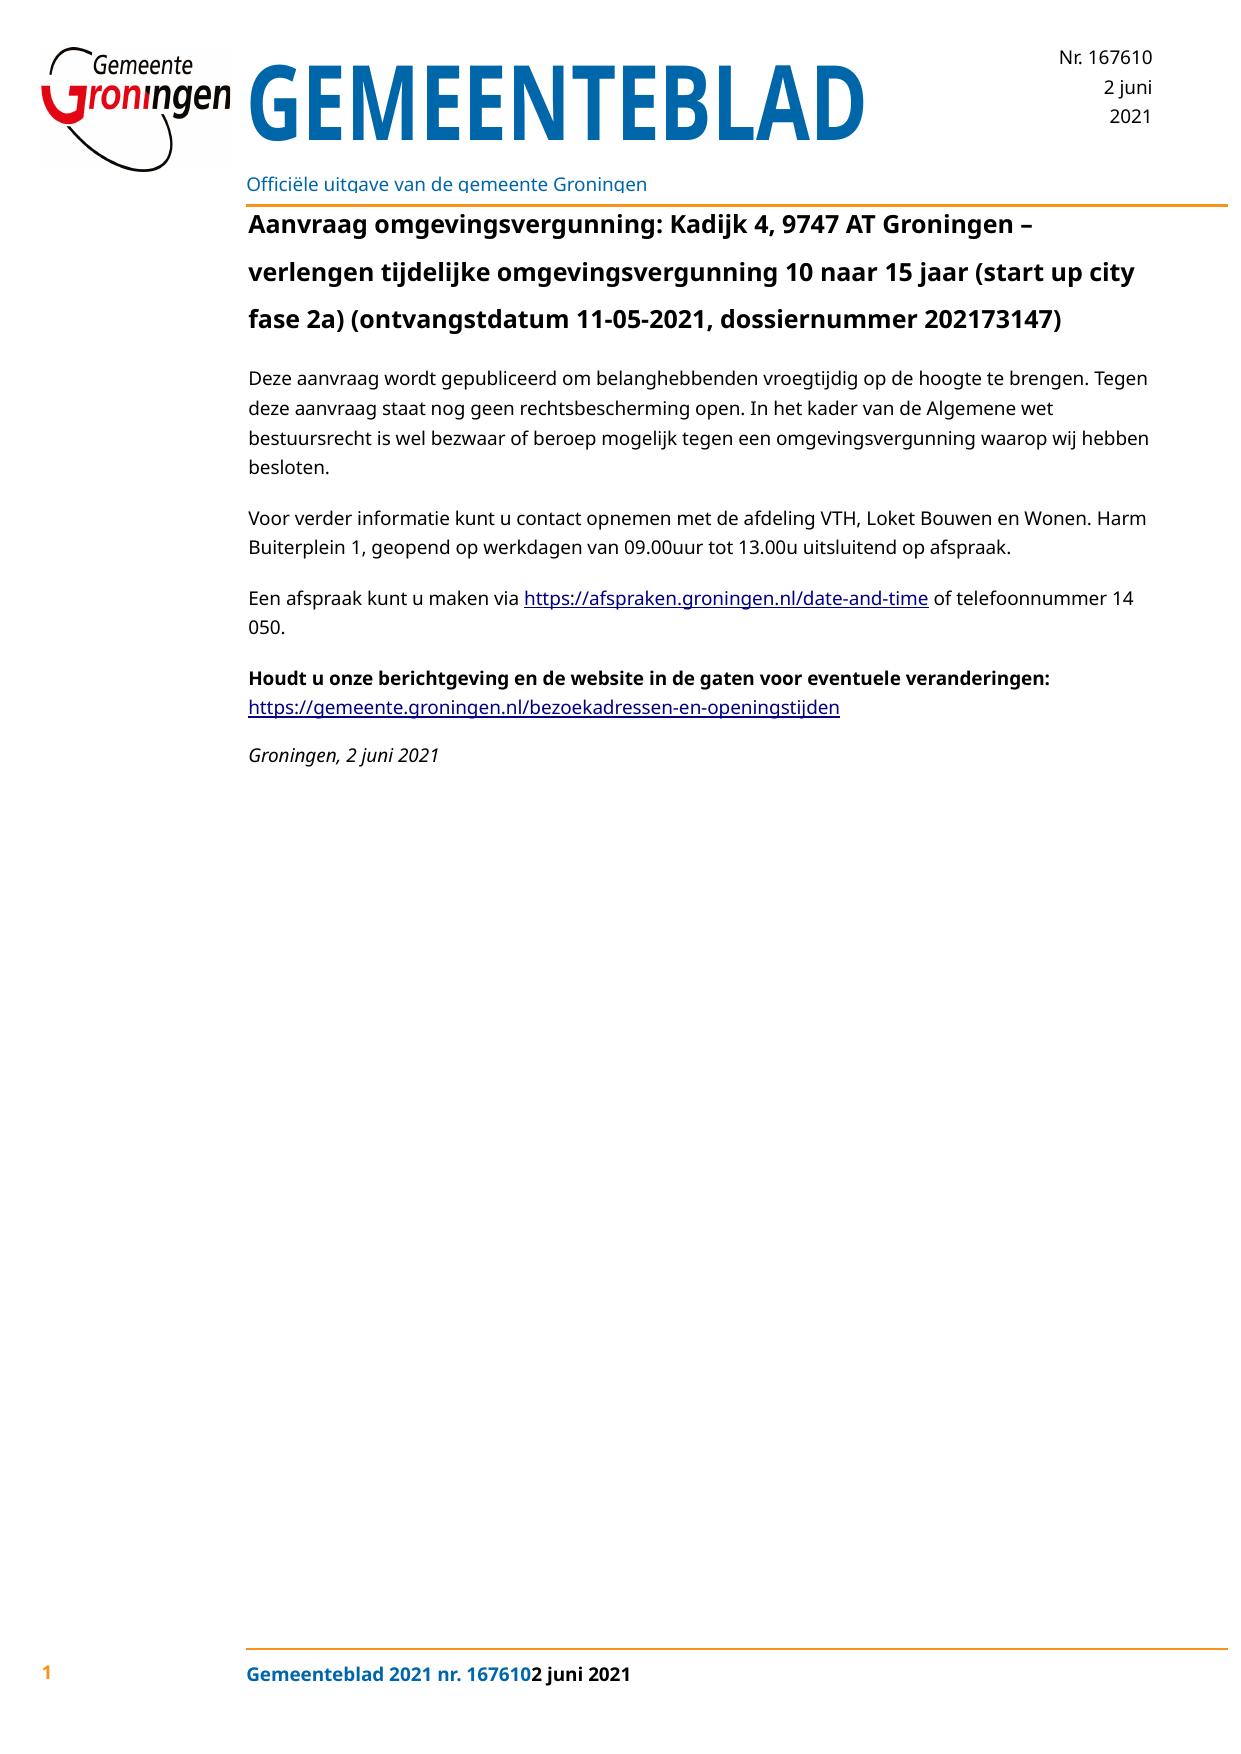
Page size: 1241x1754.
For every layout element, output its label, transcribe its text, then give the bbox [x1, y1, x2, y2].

text Groningen, 2 juni 2021 [248, 742, 1152, 768]
text Deze aanvraag wordt gepubliceerd om belanghebbenden vroegtijdig op de hoogte te brengen. Tegen deze aanvraag staat nog geen rechtsbescherming open. In het kader van de Algemene wet bestuursrecht is wel bezwaar of beroep mogelijk tegen een omgevingsvergunning waarop wij hebben besloten. [248, 366, 1152, 480]
text Aanvraag omgevingsvergunning: Kadijk 4, 9747 AT Groningen – verlengen tijdelijke omgevingsvergunning 10 naar 15 jaar (start up city fase 2a) (ontvangstdatum 11-05-2021, dossiernummer 202173147) [248, 207, 1152, 336]
text Voor verder informatie kunt u contact opnemen met de afdeling VTH, Loket Bouwen en Wonen. Harm Buiterplein 1, geopend op werkdagen van 09.00uur tot 13.00u uitsluitend op afspraak. [248, 505, 1152, 560]
text Een afspraak kunt u maken via https://afspraken.groningen.nl/date-and-time of telefoonnummer 14 050. [248, 585, 1152, 640]
picture [41, 47, 231, 172]
text Houdt u onze berichtgeving en de website in de gaten voor eventuele veranderingen: https://gemeente.groningen.nl/bezoekadressen-en-openingstijden [248, 665, 1152, 720]
